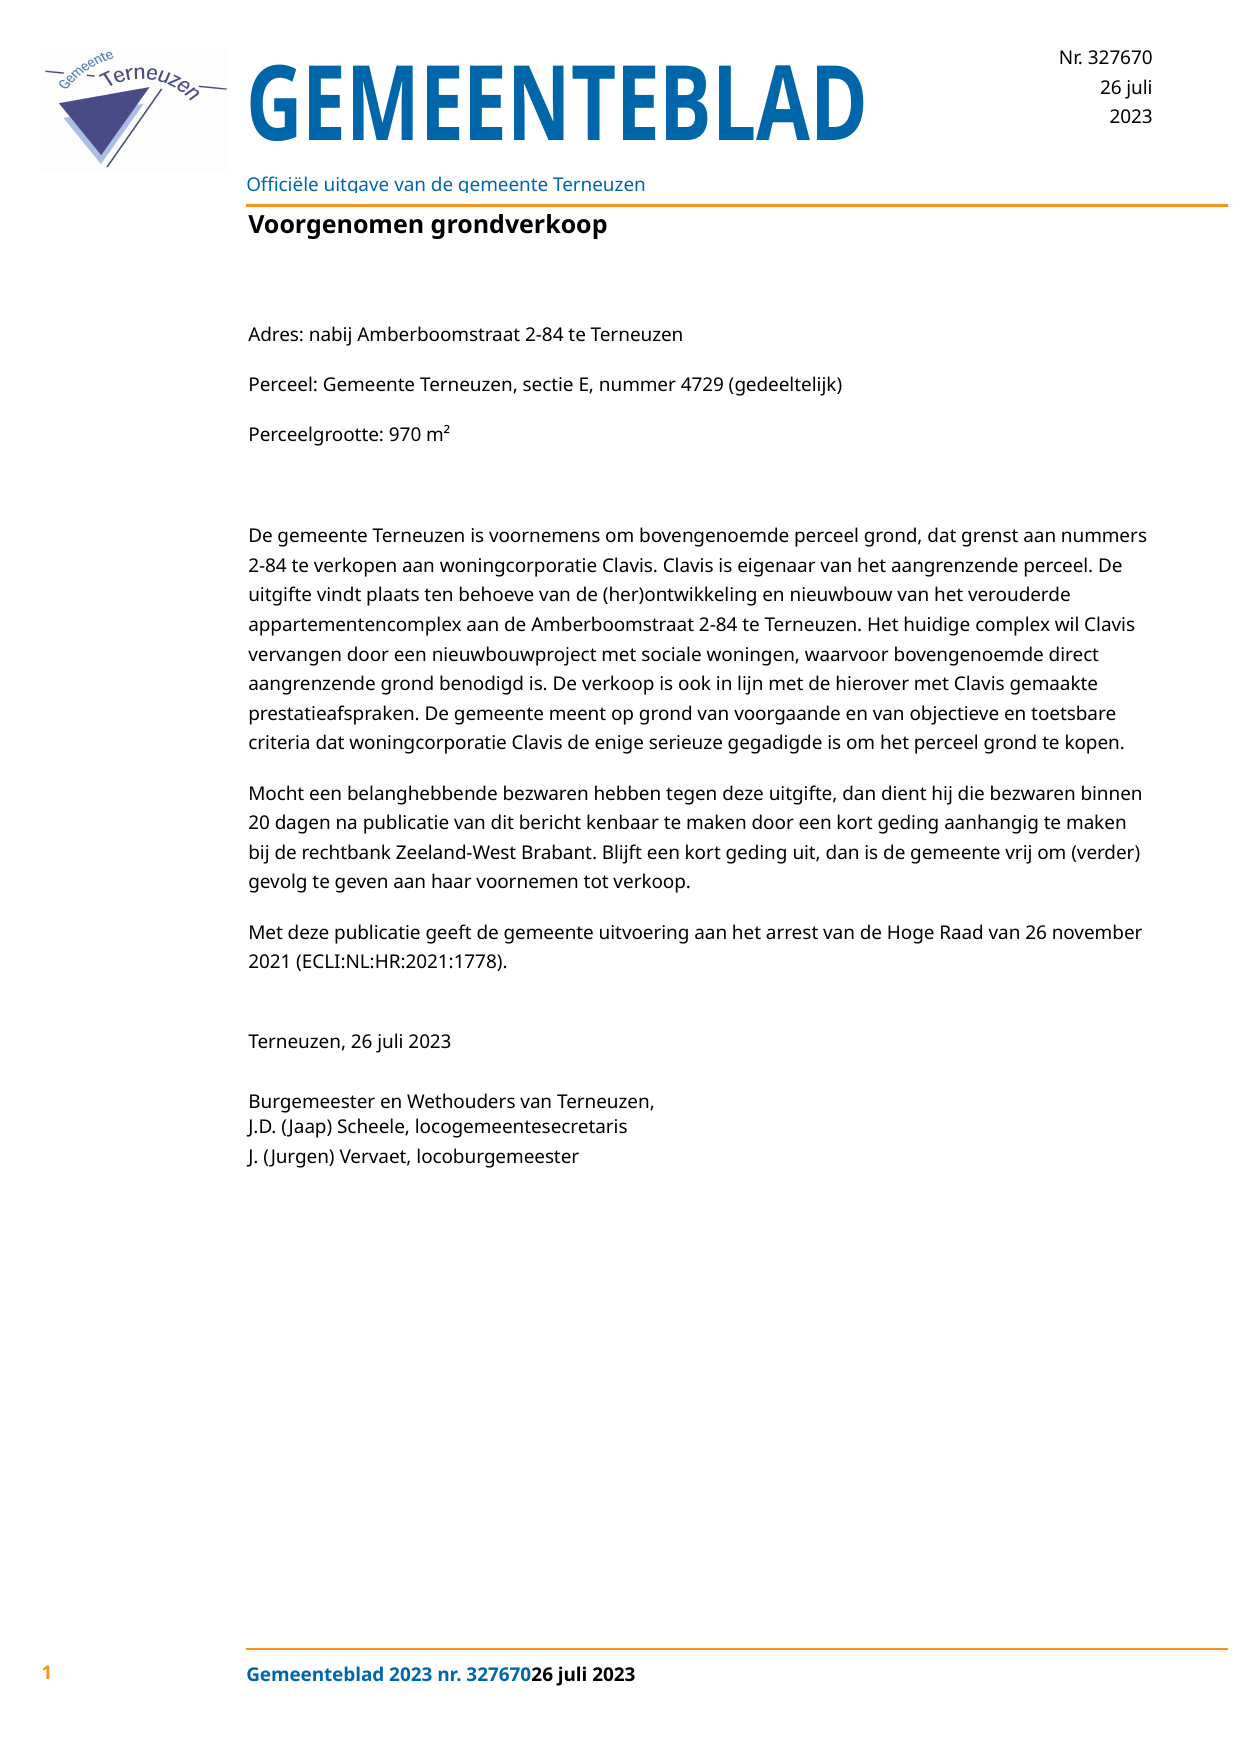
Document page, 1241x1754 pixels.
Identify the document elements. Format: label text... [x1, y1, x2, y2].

table_header Terneuzen, 26 juli 2023 Burgemeester en Wethouders van Terneuzen, [248, 999, 1152, 1114]
table_cell J.D. (Jaap) Scheele, locogemeentesecretaris J. (Jurgen) Vervaet, locoburgemeester [248, 1114, 700, 1169]
text Perceelgrootte: 970 m² [248, 422, 1152, 447]
text Perceel: Gemeente Terneuzen, sectie E, nummer 4729 (gedeeltelijk) [248, 371, 1152, 397]
text Adres: nabij Amberboomstraat 2-84 te Terneuzen [248, 321, 1152, 346]
table_cell [700, 1114, 1152, 1169]
picture [41, 47, 231, 172]
table_cell [700, 1195, 1152, 1220]
text De gemeente Terneuzen is voornemens om bovengenoemde perceel grond, dat grenst aan nummers 2-84 te verkopen aan woningcorporatie Clavis. Clavis is eigenaar van het aangrenzende perceel. De uitgifte vindt plaats ten behoeve van de (her)ontwikkeling en nieuwbouw van het verouderde appartementencomplex aan de Amberboomstraat 2-84 te Terneuzen. Het huidige complex wil Clavis vervangen door een nieuwbouwproject met sociale woningen, waarvoor bovengenoemde direct aangrenzende grond benodigd is. De verkoop is ook in lijn met de hierover met Clavis gemaakte prestatieafspraken. De gemeente meent op grond van voorgaande en van objectieve en toetsbare criteria dat woningcorporatie Clavis de enige serieuze gegadigde is om het perceel grond te kopen. [248, 522, 1152, 755]
text Met deze publicatie geeft de gemeente uitvoering aan het arrest van de Hoge Raad van 26 november 2021 (ECLI:NL:HR:2021:1778). [248, 919, 1152, 974]
text Voorgenomen grondverkoop [248, 207, 1152, 241]
table_cell [248, 1169, 1152, 1195]
table_cell [248, 1195, 700, 1220]
text Mocht een belanghebbende bezwaren hebben tegen deze uitgifte, dan dient hij die bezwaren binnen 20 dagen na publicatie van dit bericht kenbaar te maken door een kort geding aanhangig te maken bij de rechtbank Zeeland-West Brabant. Blijft een kort geding uit, dan is de gemeente vrij om (verder) gevolg te geven aan haar voornemen tot verkoop. [248, 780, 1152, 894]
